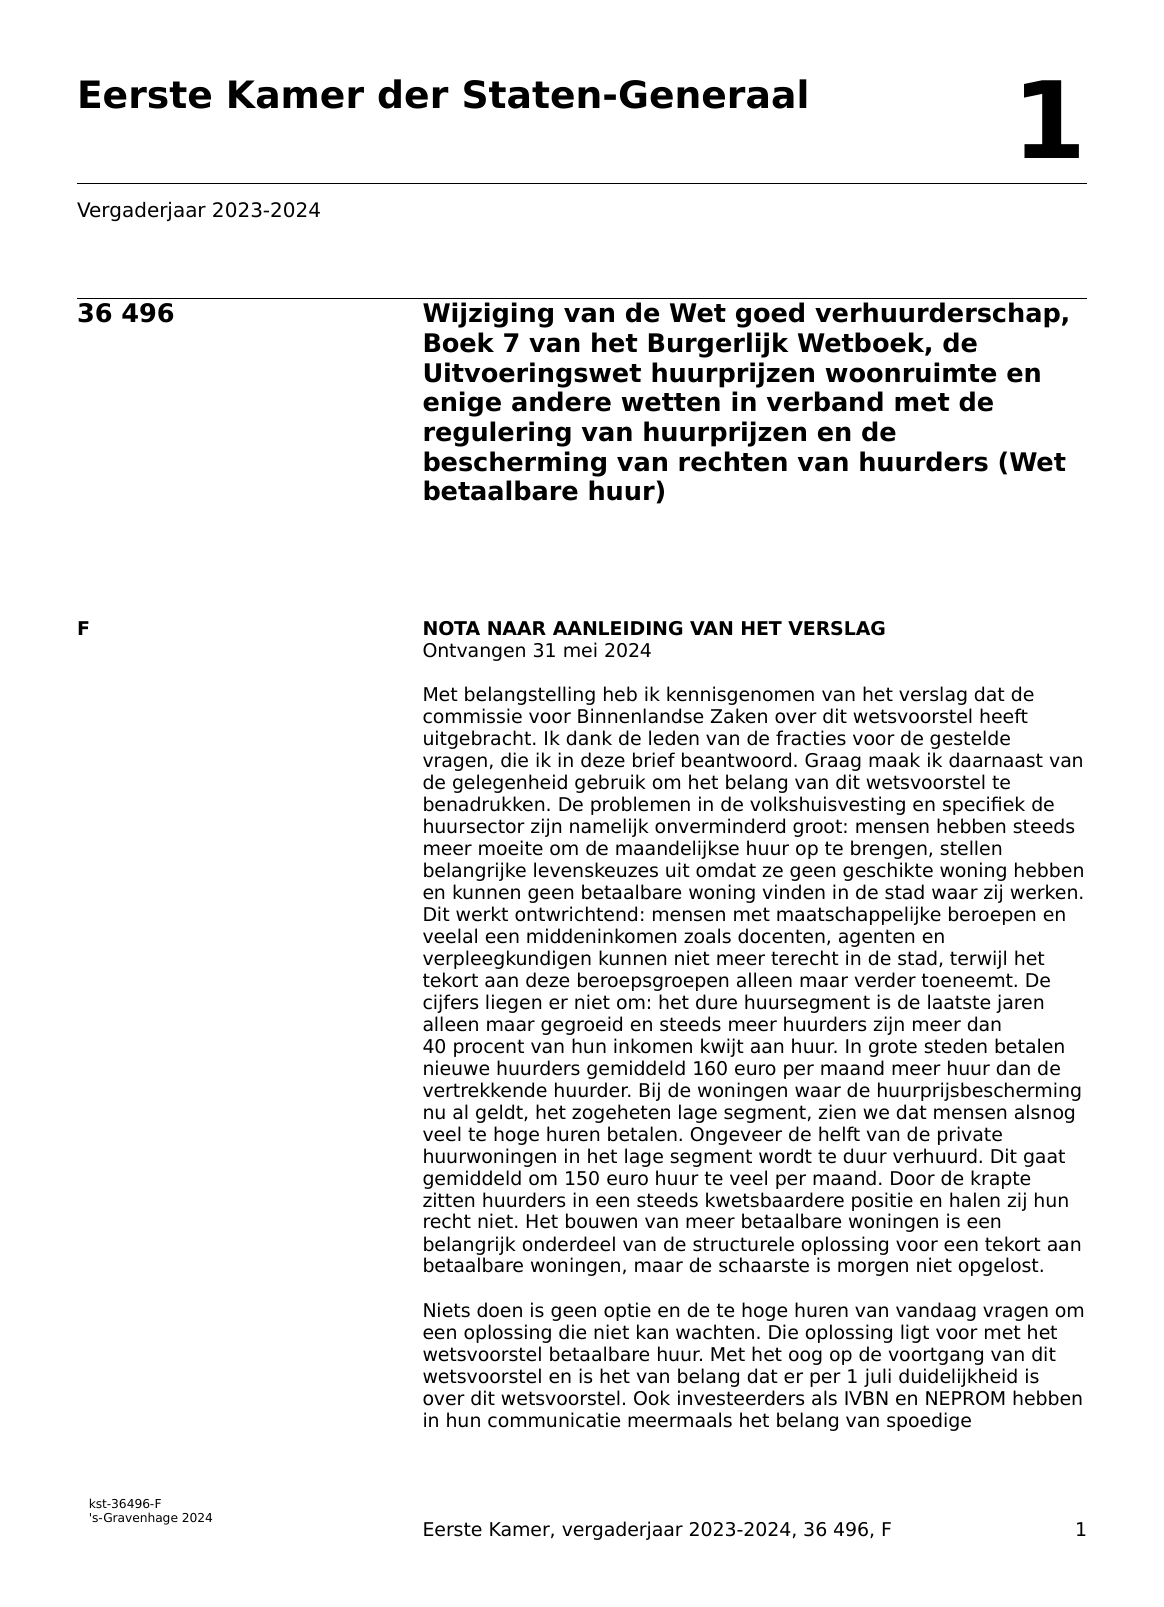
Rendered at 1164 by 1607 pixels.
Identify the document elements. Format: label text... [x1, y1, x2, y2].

text kst-36496-F [88, 1497, 323, 1511]
text Met belangstelling heb ik kennisgenomen van het verslag dat de commissie voor Binnenlandse Zaken over dit wetsvoorstel heeft uitgebracht. Ik dank de leden van de fracties voor de gestelde vragen, die ik in deze brief beantwoord. Graag maak ik daarnaast van de gelegenheid gebruik om het belang van dit wetsvoorstel te benadrukken. De problemen in de volkshuisvesting en specifiek de huursector zijn namelijk onverminderd groot: mensen hebben steeds meer moeite om de maandelijkse huur op te brengen, stellen belangrijke levenskeuzes uit omdat ze geen geschikte woning hebben en kunnen geen betaalbare woning vinden in de stad waar zij werken. Dit werkt ontwrichtend: mensen met maatschappelijke beroepen en veelal een middeninkomen zoals docenten, agenten en verpleegkundigen kunnen niet meer terecht in de stad, terwijl het tekort aan deze beroepsgroepen alleen maar verder toeneemt. De cijfers liegen er niet om: het dure huursegment is de laatste jaren alleen maar gegroeid en steeds meer huurders zijn meer dan 40 procent van hun inkomen kwijt aan huur. In grote steden betalen nieuwe huurders gemiddeld 160 euro per maand meer huur dan de vertrekkende huurder. Bij de woningen waar de huurprijsbescherming nu al geldt, het zogeheten lage segment, zien we dat mensen alsnog veel te hoge huren betalen. Ongeveer de helft van de private huurwoningen in het lage segment wordt te duur verhuurd. Dit gaat gemiddeld om 150 euro huur te veel per maand. Door de krapte zitten huurders in een steeds kwetsbaardere positie en halen zij hun recht niet. Het bouwen van meer betaalbare woningen is een belangrijk onderdeel van de structurele oplossing voor een tekort aan betaalbare woningen, maar de schaarste is morgen niet opgelost. [422, 684, 1087, 1277]
table_header 1 [886, 59, 1087, 183]
subtitle F NOTA NAAR AANLEIDING VAN HET VERSLAG [77, 618, 1087, 640]
text Niets doen is geen optie en de te hoge huren van vandaag vragen om een oplossing die niet kan wachten. Die oplossing ligt voor met het wetsvoorstel betaalbare huur. Met het oog op de voortgang van dit wetsvoorstel en is het van belang dat er per 1 juli duidelijkheid is over dit wetsvoorstel. Ook investeerders als IVBN en NEPROM hebben in hun communicatie meermaals het belang van spoedige [422, 1299, 1087, 1431]
table_cell Vergaderjaar 2023-2024 [77, 184, 1087, 298]
table_header Eerste Kamer der Staten-Generaal [77, 59, 886, 183]
text 's-Gravenhage 2024 [88, 1511, 323, 1525]
text Ontvangen 31 mei 2024 [422, 640, 1087, 662]
subtitle 36 496 Wijziging van de Wet goed verhuurderschap, Boek 7 van het Burgerlijk Wetboek, de Uitvoeringswet huurprijzen woonruimte en enige andere wetten in verband met de regulering van huurprijzen en de bescherming van rechten van huurders (Wet betaalbare huur) [77, 299, 1087, 507]
